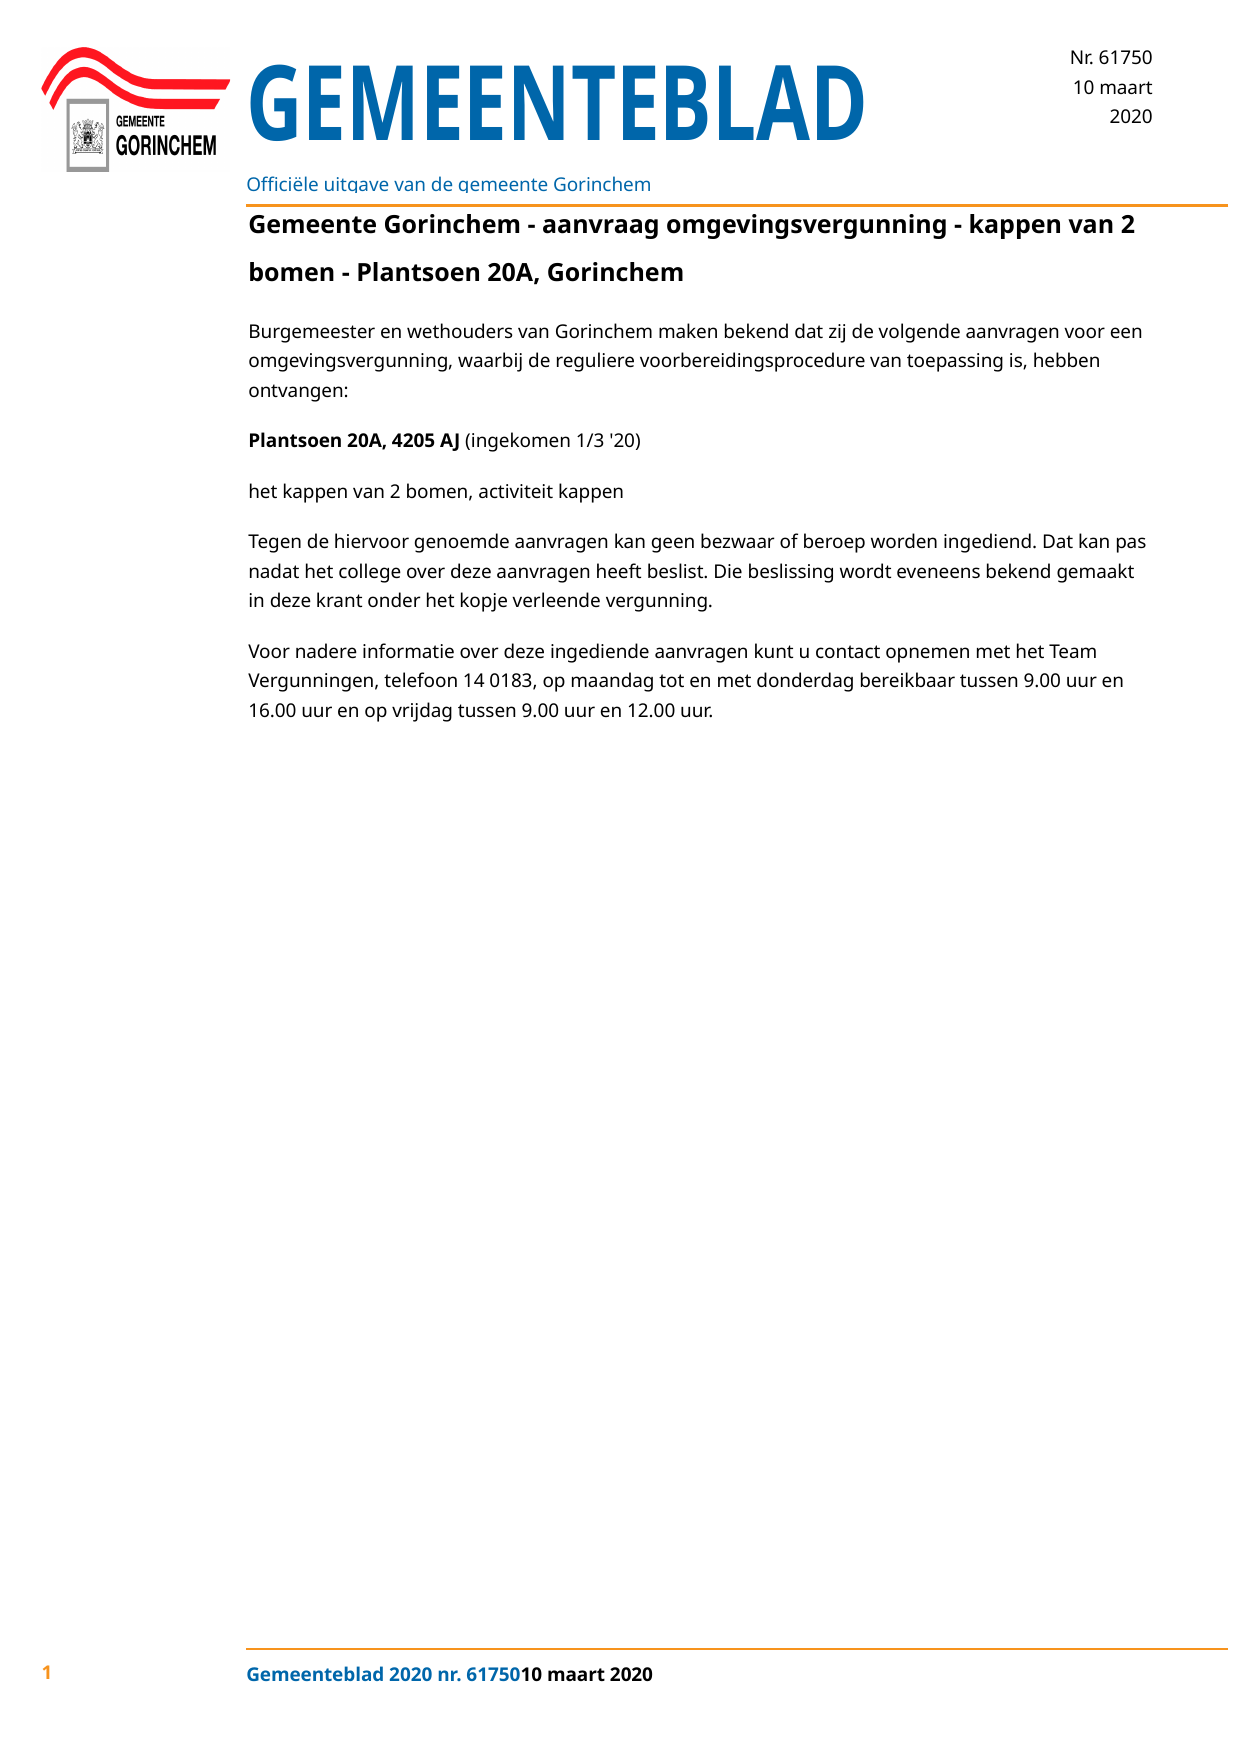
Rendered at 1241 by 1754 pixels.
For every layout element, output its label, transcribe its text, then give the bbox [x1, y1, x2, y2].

picture [41, 47, 231, 172]
text Gemeente Gorinchem - aanvraag omgevingsvergunning - kappen van 2 bomen - Plantsoen 20A, Gorinchem [248, 207, 1152, 288]
text het kappen van 2 bomen, activiteit kappen [248, 478, 1152, 504]
text Tegen de hiervoor genoemde aanvragen kan geen bezwaar of beroep worden ingediend. Dat kan pas nadat het college over deze aanvragen heeft beslist. Die beslissing wordt eveneens bekend gemaakt in deze krant onder het kopje verleende vergunning. [248, 528, 1152, 613]
text Burgemeester en wethouders van Gorinchem maken bekend dat zij de volgende aanvragen voor een omgevingsvergunning, waarbij de reguliere voorbereidingsprocedure van toepassing is, hebben ontvangen: [248, 318, 1152, 403]
text Voor nadere informatie over deze ingediende aanvragen kunt u contact opnemen met het Team Vergunningen, telefoon 14 0183, op maandag tot en met donderdag bereikbaar tussen 9.00 uur en 16.00 uur en op vrijdag tussen 9.00 uur en 12.00 uur. [248, 638, 1152, 723]
text Plantsoen 20A, 4205 AJ (ingekomen 1/3 '20) [248, 427, 1152, 453]
